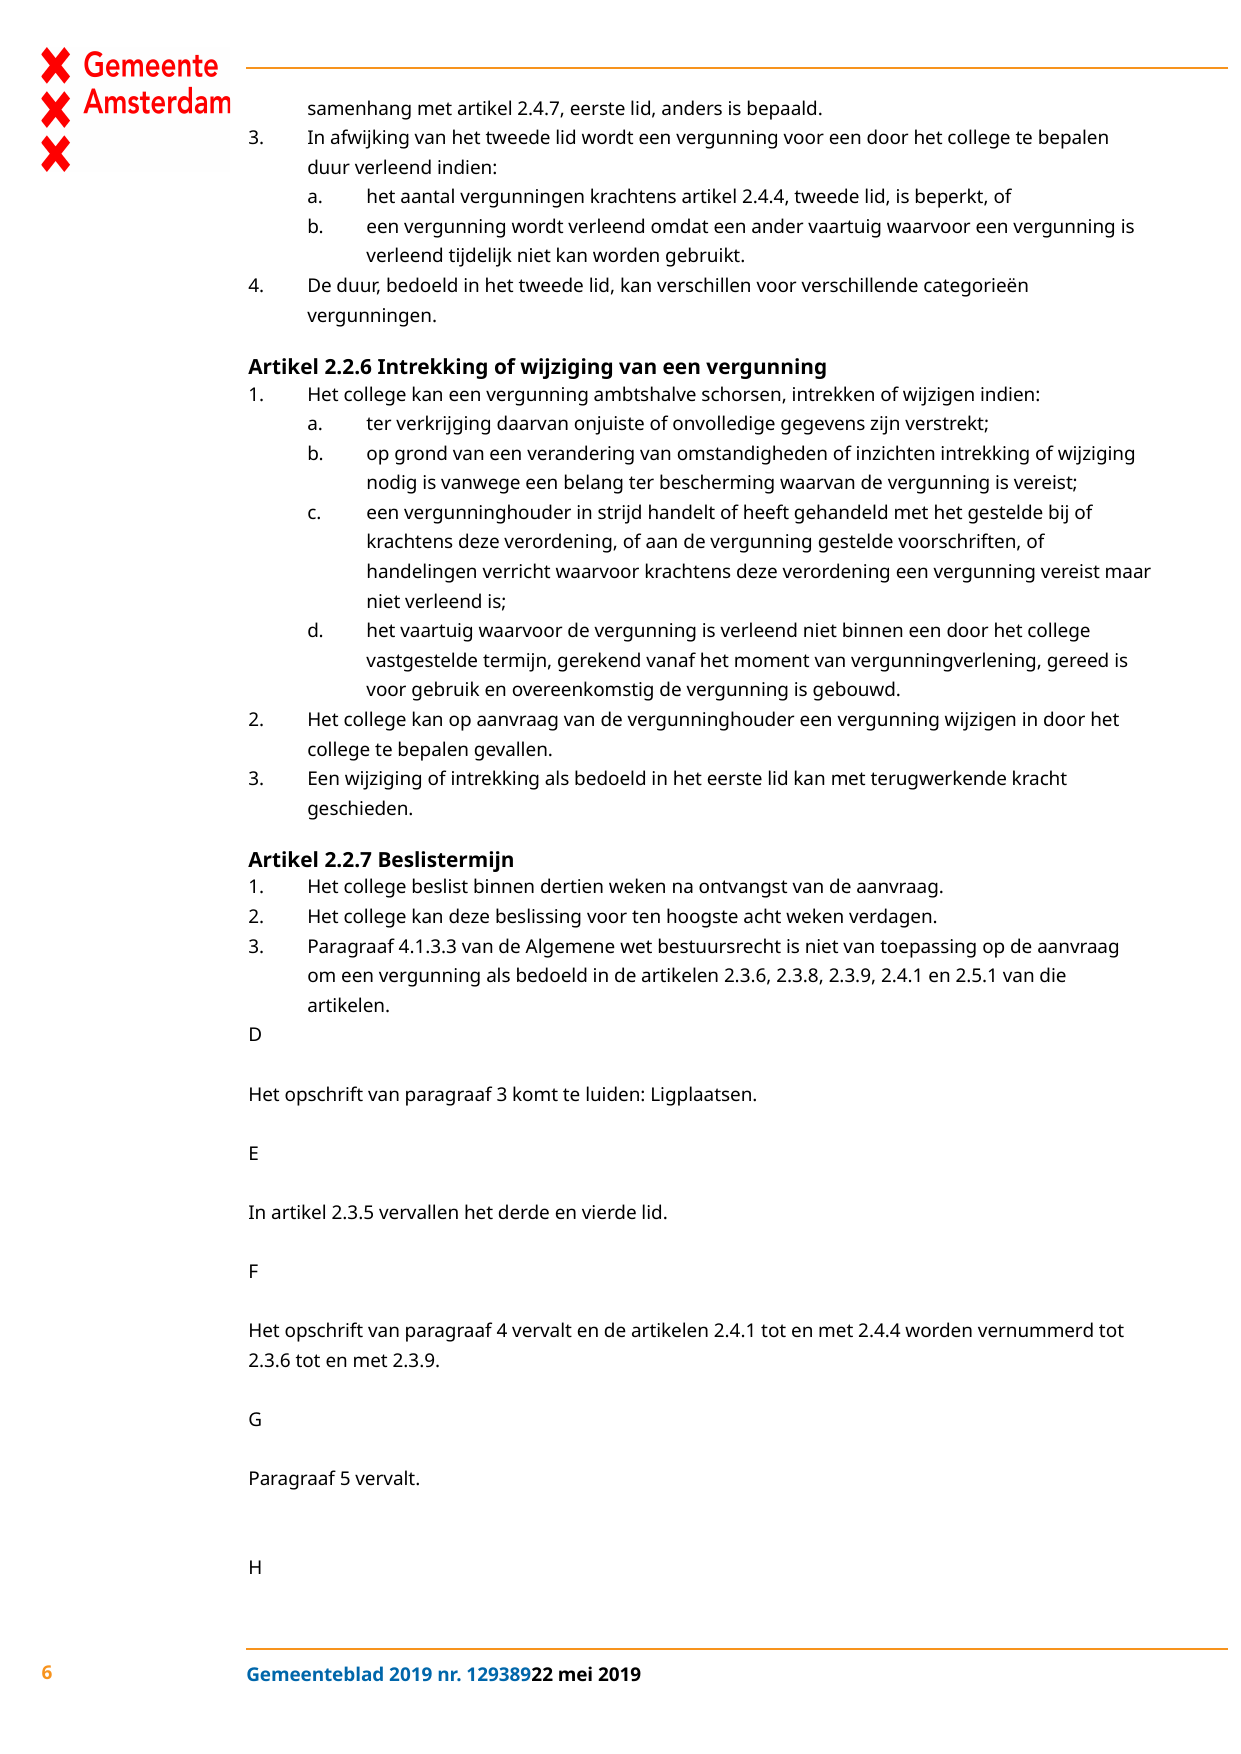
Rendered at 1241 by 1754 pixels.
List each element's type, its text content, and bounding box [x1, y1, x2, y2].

text In artikel 2.3.5 vervallen het derde en vierde lid. [248, 1199, 1152, 1225]
list De duur, bedoeld in het tweede lid, kan verschillen voor verschillende categorieën vergunningen. [248, 272, 1152, 328]
list Het college kan op aanvraag van de vergunninghouder een vergunning wijzigen in door het college te bepalen gevallen. [248, 706, 1152, 761]
text Artikel 2.2.7 Beslistermijn [248, 845, 1152, 874]
list Het college kan deze beslissing voor ten hoogste acht weken verdagen. [248, 903, 1152, 929]
list Paragraaf 4.1.3.3 van de Algemene wet bestuursrecht is niet van toepassing op de aanvraag om een vergunning als bedoeld in de artikelen 2.3.6, 2.3.8, 2.3.9, 2.4.1 en 2.5.1 van die artikelen. [248, 933, 1152, 1018]
list ter verkrijging daarvan onjuiste of onvolledige gegevens zijn verstrekt; [307, 410, 1152, 436]
list het vaartuig waarvoor de vergunning is verleend niet binnen een door het college vastgestelde termijn, gerekend vanaf het moment van vergunningverlening, gereed is voor gebruik en overeenkomstig de vergunning is gebouwd. [307, 617, 1152, 702]
list een vergunninghouder in strijd handelt of heeft gehandeld met het gestelde bij of krachtens deze verordening, of aan de vergunning gestelde voorschriften, of handelingen verricht waarvoor krachtens deze verordening een vergunning vereist maar niet verleend is; [307, 499, 1152, 613]
list samenhang met artikel 2.4.7, eerste lid, anders is bepaald. [248, 95, 1152, 121]
list Een wijziging of intrekking als bedoeld in het eerste lid kan met terugwerkende kracht geschieden. [248, 765, 1152, 821]
text H [248, 1554, 1152, 1580]
list Het college kan een vergunning ambtshalve schorsen, intrekken of wijzigen indien: [248, 381, 1152, 406]
text Het opschrift van paragraaf 3 komt te luiden: Ligplaatsen. [248, 1081, 1152, 1107]
text G [248, 1406, 1152, 1432]
text F [248, 1258, 1152, 1284]
list het aantal vergunningen krachtens artikel 2.4.4, tweede lid, is beperkt, of [307, 183, 1152, 209]
text Het opschrift van paragraaf 4 vervalt en de artikelen 2.4.1 tot en met 2.4.4 worden vernummerd tot 2.3.6 tot en met 2.3.9. [248, 1317, 1152, 1373]
list In afwijking van het tweede lid wordt een vergunning voor een door het college te bepalen duur verleend indien: [248, 124, 1152, 180]
list een vergunning wordt verleend omdat een ander vaartuig waarvoor een vergunning is verleend tijdelijk niet kan worden gebruikt. [307, 213, 1152, 268]
picture [41, 47, 231, 172]
text D [248, 1022, 1152, 1047]
list op grond van een verandering van omstandigheden of inzichten intrekking of wijziging nodig is vanwege een belang ter bescherming waarvan de vergunning is vereist; [307, 440, 1152, 495]
text Artikel 2.2.6 Intrekking of wijziging van een vergunning [248, 352, 1152, 381]
list Het college beslist binnen dertien weken na ontvangst van de aanvraag. [248, 874, 1152, 899]
text E [248, 1140, 1152, 1166]
text Paragraaf 5 vervalt. [248, 1465, 1152, 1491]
